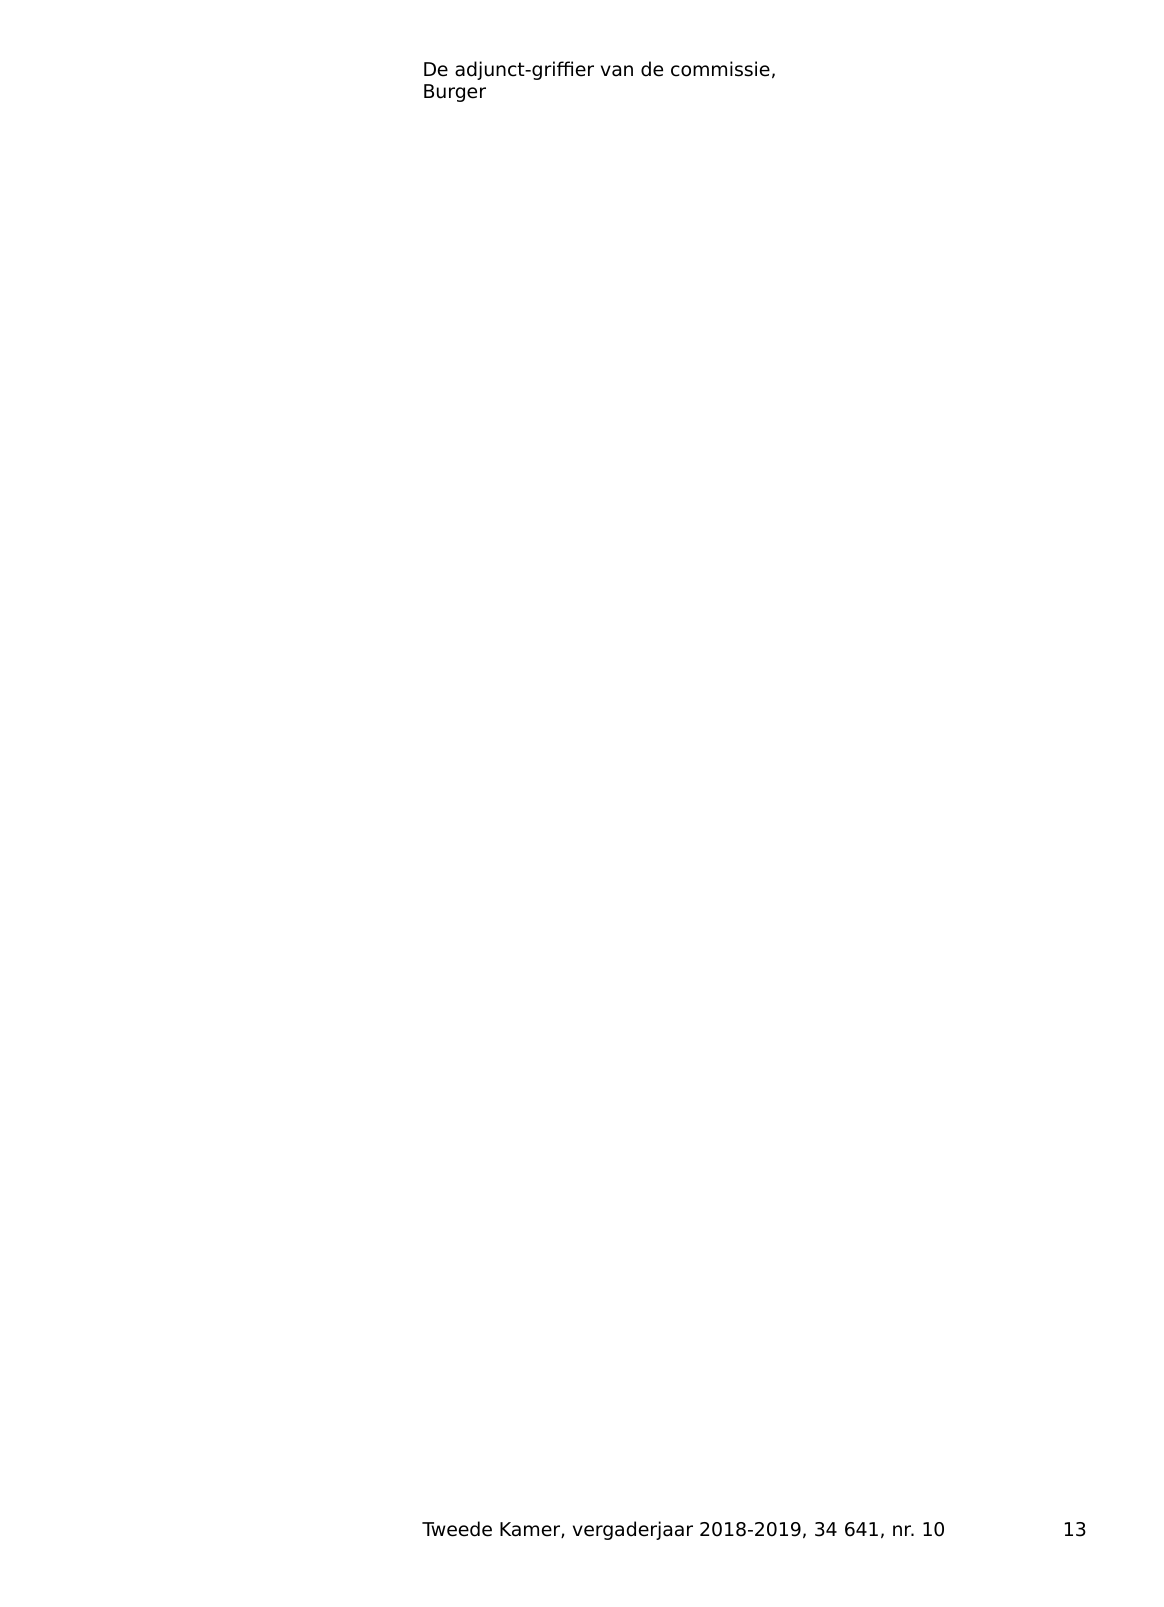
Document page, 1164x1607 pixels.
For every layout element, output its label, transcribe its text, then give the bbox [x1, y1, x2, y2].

text De adjunct-griffier van de commissie, Burger [422, 59, 1087, 103]
